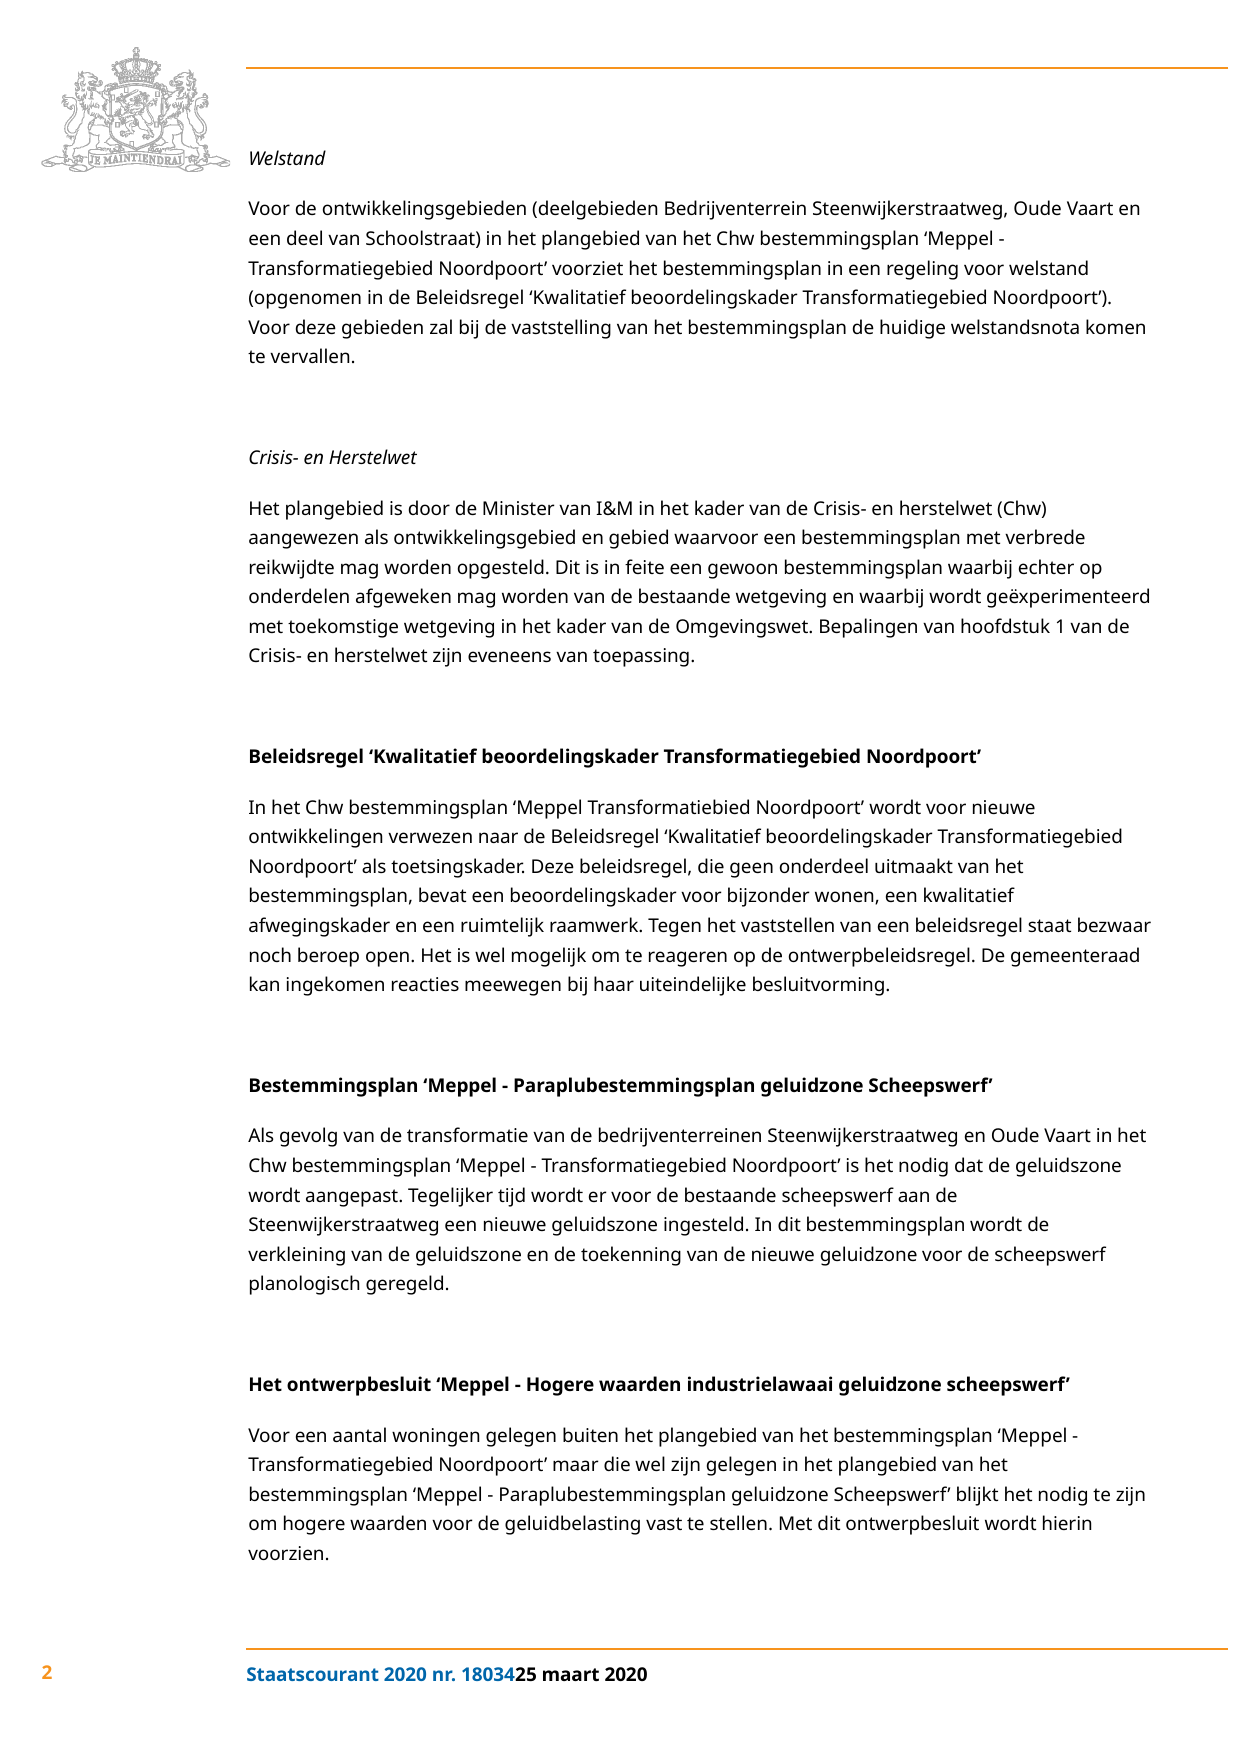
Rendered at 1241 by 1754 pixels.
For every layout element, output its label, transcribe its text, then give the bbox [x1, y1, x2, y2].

picture [41, 47, 231, 172]
text Beleidsregel ‘Kwalitatief beoordelingskader Transformatiegebied Noordpoort’ [248, 743, 1152, 769]
text In het Chw bestemmingsplan ‘Meppel Transformatiebied Noordpoort’ wordt voor nieuwe ontwikkelingen verwezen naar de Beleidsregel ‘Kwalitatief beoordelingskader Transformatiegebied Noordpoort’ als toetsingskader. Deze beleidsregel, die geen onderdeel uitmaakt van het bestemmingsplan, bevat een beoordelingskader voor bijzonder wonen, een kwalitatief afwegingskader en een ruimtelijk raamwerk. Tegen het vaststellen van een beleidsregel staat bezwaar noch beroep open. Het is wel mogelijk om te reageren op de ontwerpbeleidsregel. De gemeenteraad kan ingekomen reacties meewegen bij haar uiteindelijke besluitvorming. [248, 794, 1152, 997]
text Crisis- en Herstelwet [248, 444, 1152, 470]
text Bestemmingsplan ‘Meppel - Paraplubestemmingsplan geluidzone Scheepswerf’ [248, 1072, 1152, 1098]
text Voor een aantal woningen gelegen buiten het plangebied van het bestemmingsplan ‘Meppel - Transformatiegebied Noordpoort’ maar die wel zijn gelegen in het plangebied van het bestemmingsplan ‘Meppel - Paraplubestemmingsplan geluidzone Scheepswerf’ blijkt het nodig te zijn om hogere waarden voor de geluidbelasting vast te stellen. Met dit ontwerpbesluit wordt hierin voorzien. [248, 1422, 1152, 1566]
text Als gevolg van de transformatie van de bedrijventerreinen Steenwijkerstraatweg en Oude Vaart in het Chw bestemmingsplan ‘Meppel - Transformatiegebied Noordpoort’ is het nodig dat de geluidszone wordt aangepast. Tegelijker tijd wordt er voor de bestaande scheepswerf aan de Steenwijkerstraatweg een nieuwe geluidszone ingesteld. In dit bestemmingsplan wordt de verkleining van de geluidszone en de toekenning van de nieuwe geluidzone voor de scheepswerf planologisch geregeld. [248, 1123, 1152, 1296]
text Het ontwerpbesluit ‘Meppel - Hogere waarden industrielawaai geluidzone scheepswerf’ [248, 1371, 1152, 1397]
text Voor de ontwikkelingsgebieden (deelgebieden Bedrijventerrein Steenwijkerstraatweg, Oude Vaart en een deel van Schoolstraat) in het plangebied van het Chw bestemmingsplan ‘Meppel - Transformatiegebied Noordpoort’ voorziet het bestemmingsplan in een regeling voor welstand (opgenomen in de Beleidsregel ‘Kwalitatief beoordelingskader Transformatiegebied Noordpoort’). Voor deze gebieden zal bij de vaststelling van het bestemmingsplan de huidige welstandsnota komen te vervallen. [248, 196, 1152, 369]
text Welstand [248, 145, 1152, 171]
text Het plangebied is door de Minister van I&M in het kader van de Crisis- en herstelwet (Chw) aangewezen als ontwikkelingsgebied en gebied waarvoor een bestemmingsplan met verbrede reikwijdte mag worden opgesteld. Dit is in feite een gewoon bestemmingsplan waarbij echter op onderdelen afgeweken mag worden van de bestaande wetgeving en waarbij wordt geëxperimenteerd met toekomstige wetgeving in het kader van de Omgevingswet. Bepalingen van hoofdstuk 1 van de Crisis- en herstelwet zijn eveneens van toepassing. [248, 495, 1152, 668]
